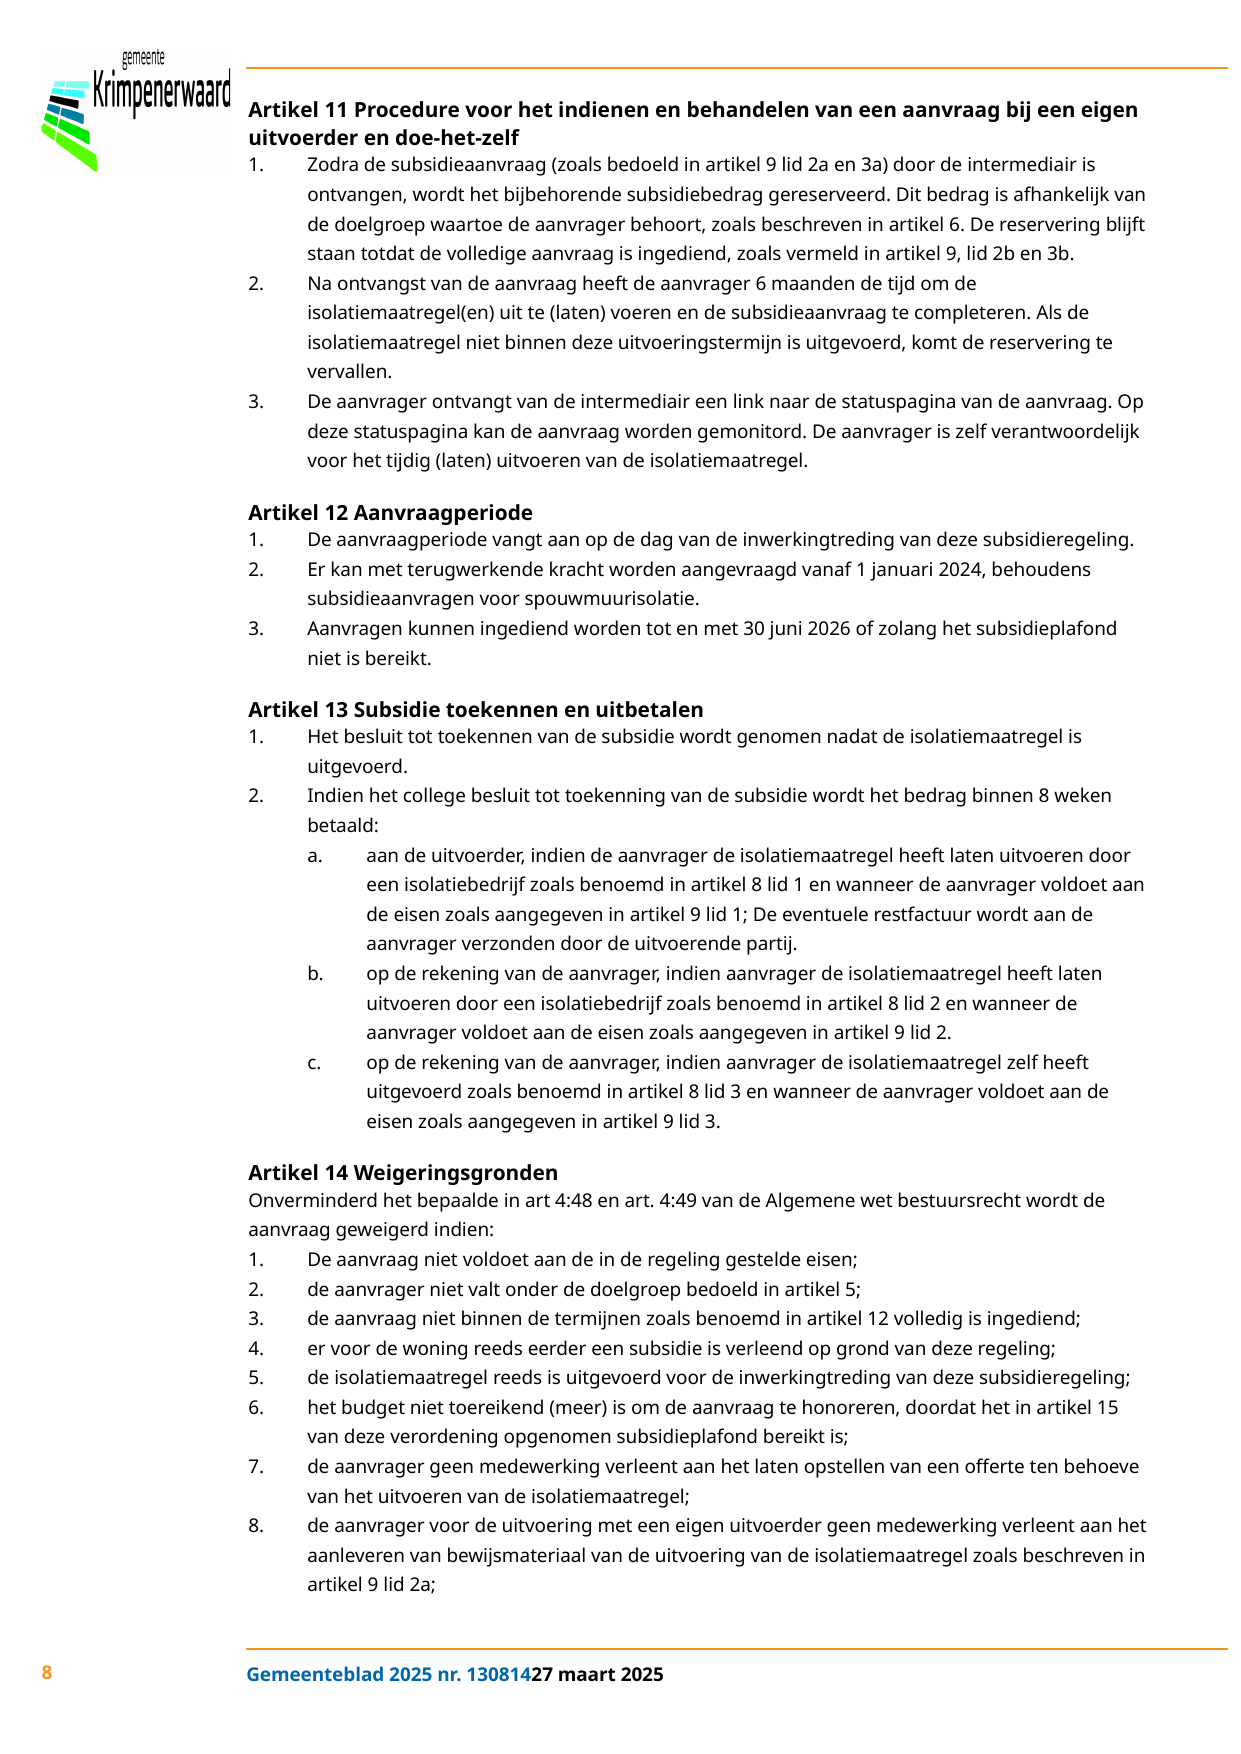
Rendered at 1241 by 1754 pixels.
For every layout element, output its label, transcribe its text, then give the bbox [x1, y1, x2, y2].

list De aanvraag niet voldoet aan de in de regeling gestelde eisen; [248, 1246, 1152, 1272]
list de aanvrager niet valt onder de doelgroep bedoeld in artikel 5; [248, 1276, 1152, 1301]
list de aanvrager geen medewerking verleent aan het laten opstellen van een offerte ten behoeve van het uitvoeren van de isolatiemaatregel; [248, 1453, 1152, 1508]
list op de rekening van de aanvrager, indien aanvrager de isolatiemaatregel zelf heeft uitgevoerd zoals benoemd in artikel 8 lid 3 en wanneer de aanvrager voldoet aan de eisen zoals aangegeven in artikel 9 lid 3. [307, 1049, 1152, 1134]
text Artikel 11 Procedure voor het indienen en behandelen van een aanvraag bij een eigen uitvoerder en doe-het-zelf [248, 95, 1152, 152]
list Na ontvangst van de aanvraag heeft de aanvrager 6 maanden de tijd om de isolatiemaatregel(en) uit te (laten) voeren en de subsidieaanvraag te completeren. Als de isolatiemaatregel niet binnen deze uitvoeringstermijn is uitgevoerd, komt de reservering te vervallen. [248, 270, 1152, 384]
list aan de uitvoerder, indien de aanvrager de isolatiemaatregel heeft laten uitvoeren door een isolatiebedrijf zoals benoemd in artikel 8 lid 1 en wanneer de aanvrager voldoet aan de eisen zoals aangegeven in artikel 9 lid 1; De eventuele restfactuur wordt aan de aanvrager verzonden door de uitvoerende partij. [307, 842, 1152, 956]
text Artikel 13 Subsidie toekennen en uitbetalen [248, 695, 1152, 723]
list Aanvragen kunnen ingediend worden tot en met 30 juni 2026 of zolang het subsidieplafond niet is bereikt. [248, 615, 1152, 670]
picture [41, 47, 231, 172]
list de aanvraag niet binnen de termijnen zoals benoemd in artikel 12 volledig is ingediend; [248, 1305, 1152, 1331]
text Onverminderd het bepaalde in art 4:48 en art. 4:49 van de Algemene wet bestuursrecht wordt de aanvraag geweigerd indien: [248, 1187, 1152, 1242]
list Indien het college besluit tot toekenning van de subsidie wordt het bedrag binnen 8 weken betaald: [248, 783, 1152, 838]
list Het besluit tot toekennen van de subsidie wordt genomen nadat de isolatiemaatregel is uitgevoerd. [248, 723, 1152, 779]
text Artikel 12 Aanvraagperiode [248, 498, 1152, 526]
list De aanvrager ontvangt van de intermediair een link naar de statuspagina van de aanvraag. Op deze statuspagina kan de aanvraag worden gemonitord. De aanvrager is zelf verantwoordelijk voor het tijdig (laten) uitvoeren van de isolatiemaatregel. [248, 388, 1152, 473]
list er voor de woning reeds eerder een subsidie is verleend op grond van deze regeling; [248, 1335, 1152, 1361]
list De aanvraagperiode vangt aan op de dag van de inwerkingtreding van deze subsidieregeling. [248, 526, 1152, 552]
list Er kan met terugwerkende kracht worden aangevraagd vanaf 1 januari 2024, behoudens subsidieaanvragen voor spouwmuurisolatie. [248, 556, 1152, 611]
list Zodra de subsidieaanvraag (zoals bedoeld in artikel 9 lid 2a en 3a) door de intermediair is ontvangen, wordt het bijbehorende subsidiebedrag gereserveerd. Dit bedrag is afhankelijk van de doelgroep waartoe de aanvrager behoort, zoals beschreven in artikel 6. De reservering blijft staan totdat de volledige aanvraag is ingediend, zoals vermeld in artikel 9, lid 2b en 3b. [248, 152, 1152, 266]
list de isolatiemaatregel reeds is uitgevoerd voor de inwerkingtreding van deze subsidieregeling; [248, 1364, 1152, 1390]
list de aanvrager voor de uitvoering met een eigen uitvoerder geen medewerking verleent aan het aanleveren van bewijsmateriaal van de uitvoering van de isolatiemaatregel zoals beschreven in artikel 9 lid 2a; [248, 1512, 1152, 1597]
text Artikel 14 Weigeringsgronden [248, 1158, 1152, 1187]
list op de rekening van de aanvrager, indien aanvrager de isolatiemaatregel heeft laten uitvoeren door een isolatiebedrijf zoals benoemd in artikel 8 lid 2 en wanneer de aanvrager voldoet aan de eisen zoals aangegeven in artikel 9 lid 2. [307, 960, 1152, 1045]
list het budget niet toereikend (meer) is om de aanvraag te honoreren, doordat het in artikel 15 van deze verordening opgenomen subsidieplafond bereikt is; [248, 1394, 1152, 1449]
